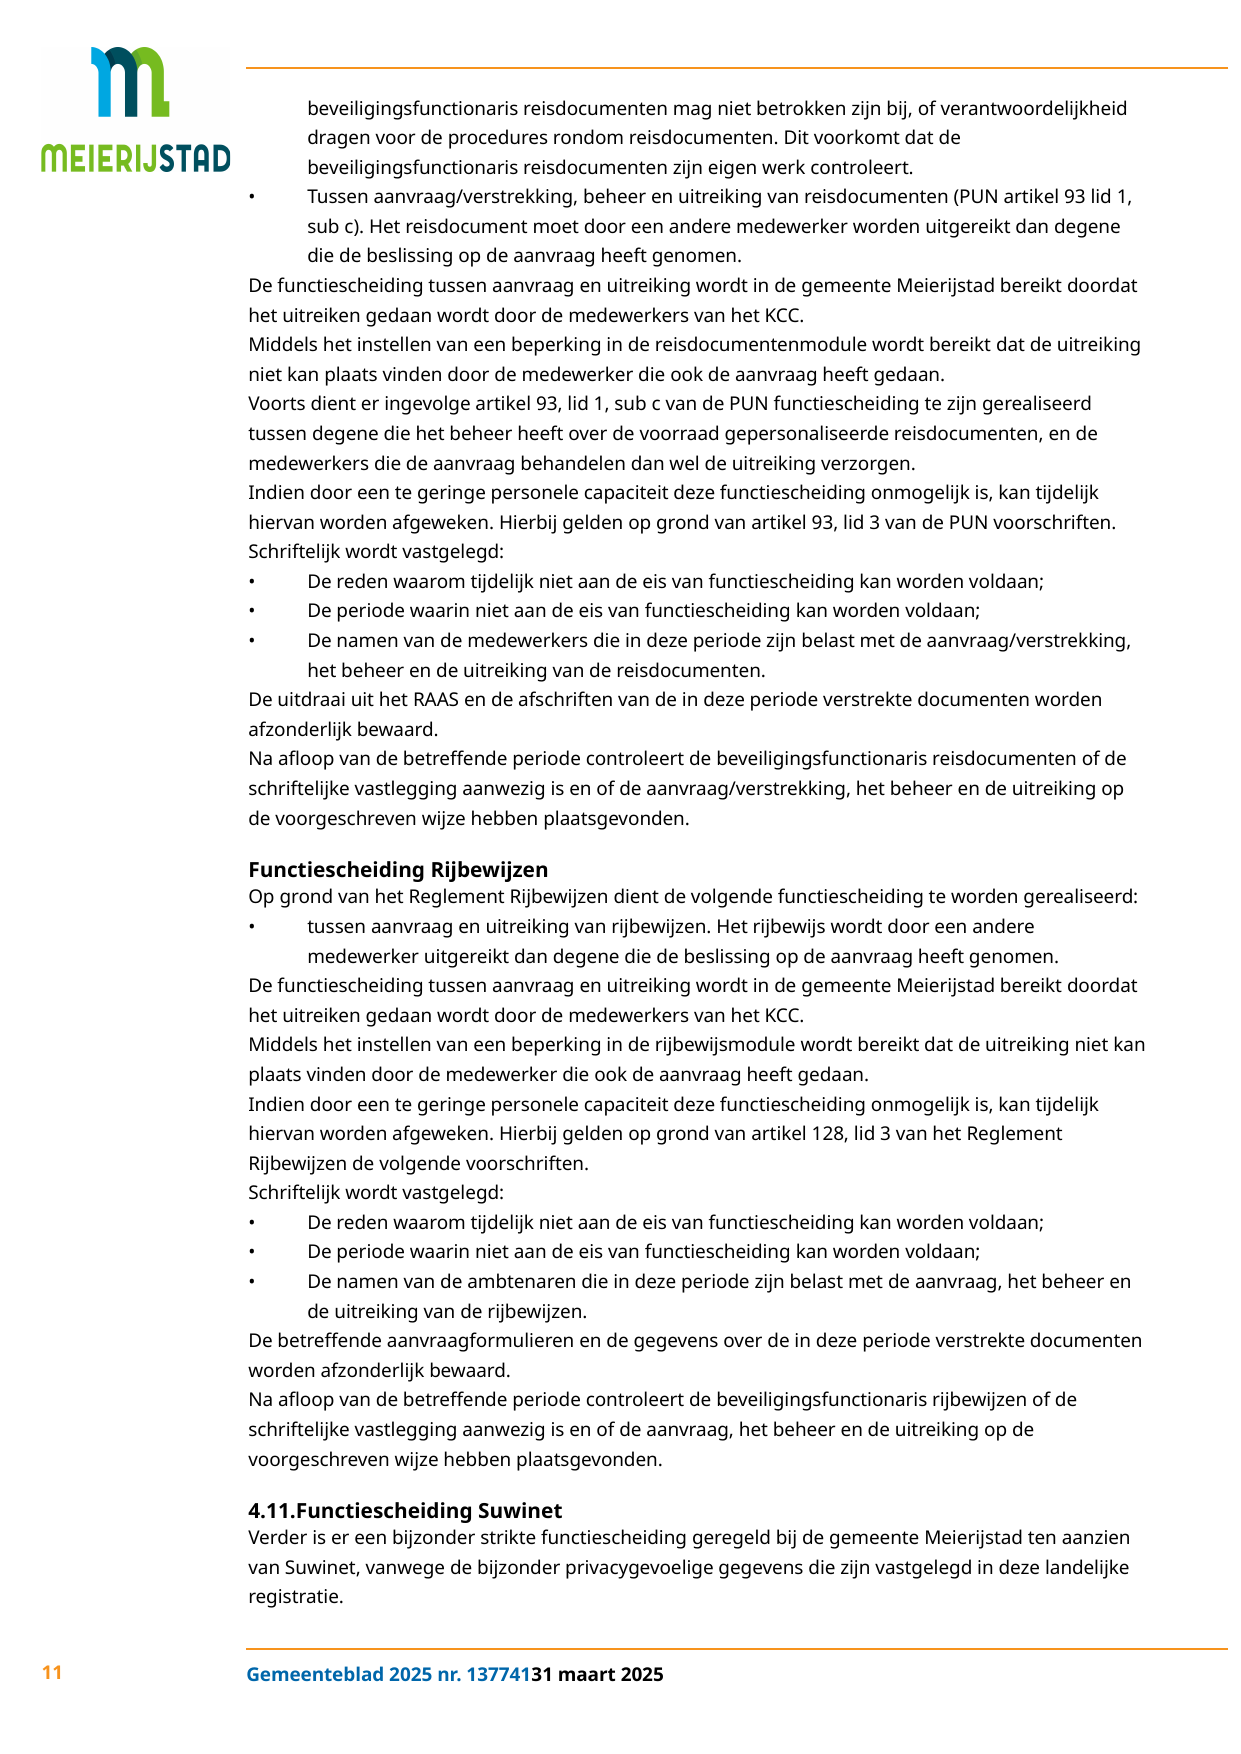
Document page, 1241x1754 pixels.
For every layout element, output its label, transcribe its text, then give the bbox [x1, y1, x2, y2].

list De reden waarom tijdelijk niet aan de eis van functiescheiding kan worden voldaan; [248, 568, 1152, 594]
text Schriftelijk wordt vastgelegd: [248, 1179, 1152, 1205]
list De periode waarin niet aan de eis van functiescheiding kan worden voldaan; [248, 598, 1152, 623]
text De betreffende aanvraagformulieren en de gegevens over de in deze periode verstrekte documenten worden afzonderlijk bewaard. [248, 1327, 1152, 1383]
text Middels het instellen van een beperking in de reisdocumentenmodule wordt bereikt dat de uitreiking niet kan plaats vinden door de medewerker die ook de aanvraag heeft gedaan. [248, 331, 1152, 387]
text Na afloop van de betreffende periode controleert de beveiligingsfunctionaris reisdocumenten of de schriftelijke vastlegging aanwezig is en of de aanvraag/verstrekking, het beheer en de uitreiking op de voorgeschreven wijze hebben plaatsgevonden. [248, 746, 1152, 831]
list De namen van de ambtenaren die in deze periode zijn belast met de aanvraag, het beheer en de uitreiking van de rijbewijzen. [248, 1268, 1152, 1323]
list De periode waarin niet aan de eis van functiescheiding kan worden voldaan; [248, 1239, 1152, 1264]
text Functiescheiding Rijbewijzen [248, 855, 1152, 884]
text De functiescheiding tussen aanvraag en uitreiking wordt in de gemeente Meierijstad bereikt doordat het uitreiken gedaan wordt door de medewerkers van het KCC. [248, 272, 1152, 328]
text 4.11.Functiescheiding Suwinet [248, 1496, 1152, 1524]
text Voorts dient er ingevolge artikel 93, lid 1, sub c van de PUN functiescheiding te zijn gerealiseerd tussen degene die het beheer heeft over de voorraad gepersonaliseerde reisdocumenten, en de medewerkers die de aanvraag behandelen dan wel de uitreiking verzorgen. [248, 391, 1152, 476]
text Indien door een te geringe personele capaciteit deze functiescheiding onmogelijk is, kan tijdelijk hiervan worden afgeweken. Hierbij gelden op grond van artikel 93, lid 3 van de PUN voorschriften. [248, 479, 1152, 535]
list De namen van de medewerkers die in deze periode zijn belast met de aanvraag/verstrekking, het beheer en de uitreiking van de reisdocumenten. [248, 627, 1152, 683]
text Op grond van het Reglement Rijbewijzen dient de volgende functiescheiding te worden gerealiseerd: [248, 884, 1152, 909]
list beveiligingsfunctionaris reisdocumenten mag niet betrokken zijn bij, of verantwoordelijkheid dragen voor de procedures rondom reisdocumenten. Dit voorkomt dat de beveiligingsfunctionaris reisdocumenten zijn eigen werk controleert. [248, 95, 1152, 180]
text De functiescheiding tussen aanvraag en uitreiking wordt in de gemeente Meierijstad bereikt doordat het uitreiken gedaan wordt door de medewerkers van het KCC. [248, 972, 1152, 1028]
text Middels het instellen van een beperking in de rijbewijsmodule wordt bereikt dat de uitreiking niet kan plaats vinden door de medewerker die ook de aanvraag heeft gedaan. [248, 1032, 1152, 1087]
list tussen aanvraag en uitreiking van rijbewijzen. Het rijbewijs wordt door een andere medewerker uitgereikt dan degene die de beslissing op de aanvraag heeft genomen. [248, 913, 1152, 968]
list De reden waarom tijdelijk niet aan de eis van functiescheiding kan worden voldaan; [248, 1209, 1152, 1235]
picture [41, 47, 231, 172]
text Indien door een te geringe personele capaciteit deze functiescheiding onmogelijk is, kan tijdelijk hiervan worden afgeweken. Hierbij gelden op grond van artikel 128, lid 3 van het Reglement Rijbewijzen de volgende voorschriften. [248, 1091, 1152, 1176]
list Tussen aanvraag/verstrekking, beheer en uitreiking van reisdocumenten (PUN artikel 93 lid 1, sub c). Het reisdocument moet door een andere medewerker worden uitgereikt dan degene die de beslissing op de aanvraag heeft genomen. [248, 183, 1152, 268]
text De uitdraai uit het RAAS en de afschriften van de in deze periode verstrekte documenten worden afzonderlijk bewaard. [248, 686, 1152, 742]
text Schriftelijk wordt vastgelegd: [248, 538, 1152, 564]
text Na afloop van de betreffende periode controleert de beveiligingsfunctionaris rijbewijzen of de schriftelijke vastlegging aanwezig is en of de aanvraag, het beheer en de uitreiking op de voorgeschreven wijze hebben plaatsgevonden. [248, 1387, 1152, 1471]
text Verder is er een bijzonder strikte functiescheiding geregeld bij de gemeente Meierijstad ten aanzien van Suwinet, vanwege de bijzonder privacygevoelige gegevens die zijn vastgelegd in deze landelijke registratie. [248, 1524, 1152, 1609]
